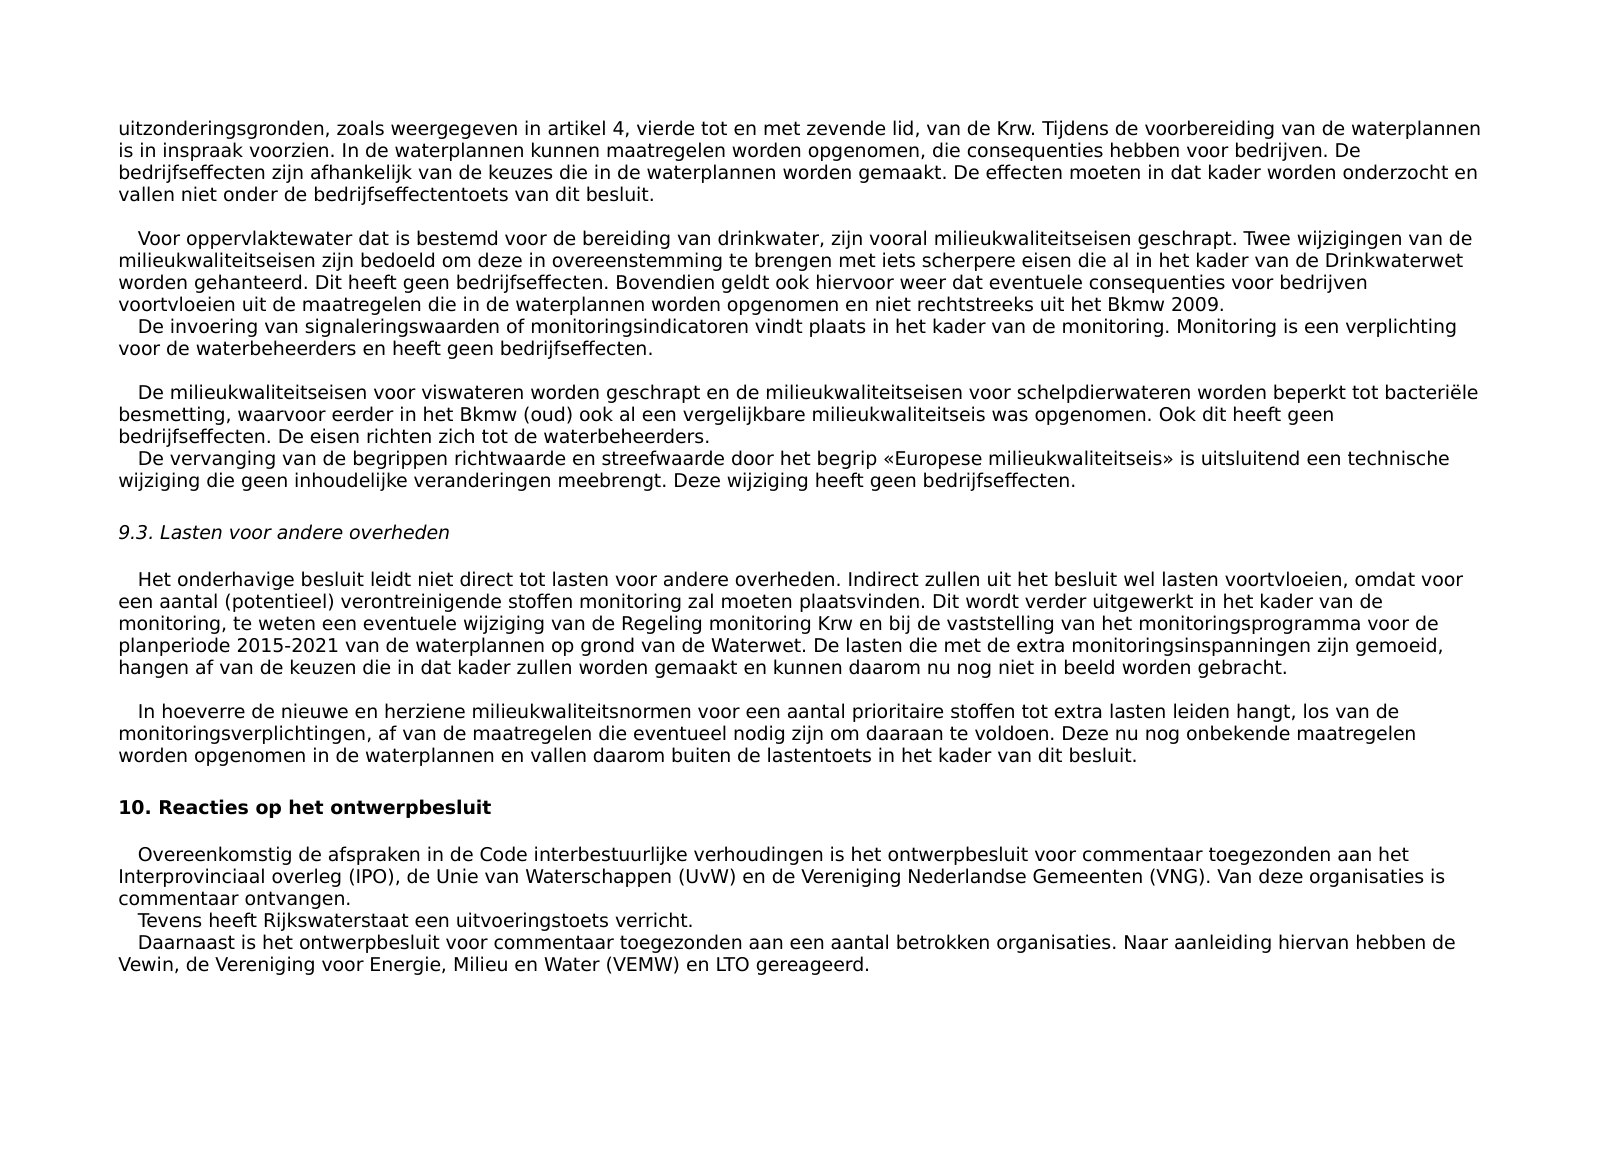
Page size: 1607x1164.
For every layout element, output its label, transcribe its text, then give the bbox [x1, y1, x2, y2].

text Daarnaast is het ontwerpbesluit voor commentaar toegezonden aan een aantal betrokken organisaties. Naar aanleiding hiervan hebben de Vewin, de Vereniging voor Energie, Milieu en Water (VEMW) en LTO gereageerd. [118, 932, 1488, 976]
text De milieukwaliteitseisen voor viswateren worden geschrapt en de milieukwaliteitseisen voor schelpdierwateren worden beperkt tot bacteriële besmetting, waarvoor eerder in het Bkmw (oud) ook al een vergelijkbare milieukwaliteitseis was opgenomen. Ook dit heeft geen bedrijfseffecten. De eisen richten zich tot de waterbeheerders. [118, 382, 1488, 448]
text De vervanging van de begrippen richtwaarde en streefwaarde door het begrip «Europese milieukwaliteitseis» is uitsluitend een technische wijziging die geen inhoudelijke veranderingen meebrengt. Deze wijziging heeft geen bedrijfseffecten. [118, 448, 1488, 492]
text Voor oppervlaktewater dat is bestemd voor de bereiding van drinkwater, zijn vooral milieukwaliteitseisen geschrapt. Twee wijzigingen van de milieukwaliteitseisen zijn bedoeld om deze in overeenstemming te brengen met iets scherpere eisen die al in het kader van de Drinkwaterwet worden gehanteerd. Dit heeft geen bedrijfseffecten. Bovendien geldt ook hiervoor weer dat eventuele consequenties voor bedrijven voortvloeien uit de maatregelen die in de waterplannen worden opgenomen en niet rechtstreeks uit het Bkmw 2009. [118, 228, 1488, 316]
text Overeenkomstig de afspraken in de Code interbestuurlijke verhoudingen is het ontwerpbesluit voor commentaar toegezonden aan het Interprovinciaal overleg (IPO), de Unie van Waterschappen (UvW) en de Vereniging Nederlandse Gemeenten (VNG). Van deze organisaties is commentaar ontvangen. [118, 844, 1488, 910]
text uitzonderingsgronden, zoals weergegeven in artikel 4, vierde tot en met zevende lid, van de Krw. Tijdens de voorbereiding van de waterplannen is in inspraak voorzien. In de waterplannen kunnen maatregelen worden opgenomen, die consequenties hebben voor bedrijven. De bedrijfseffecten zijn afhankelijk van de keuzes die in de waterplannen worden gemaakt. De effecten moeten in dat kader worden onderzocht en vallen niet onder de bedrijfseffectentoets van dit besluit. [118, 118, 1488, 206]
text De invoering van signaleringswaarden of monitoringsindicatoren vindt plaats in het kader van de monitoring. Monitoring is een verplichting voor de waterbeheerders en heeft geen bedrijfseffecten. [118, 316, 1488, 360]
text Het onderhavige besluit leidt niet direct tot lasten voor andere overheden. Indirect zullen uit het besluit wel lasten voortvloeien, omdat voor een aantal (potentieel) verontreinigende stoffen monitoring zal moeten plaatsvinden. Dit wordt verder uitgewerkt in het kader van de monitoring, te weten een eventuele wijziging van de Regeling monitoring Krw en bij de vaststelling van het monitoringsprogramma voor de planperiode 2015-2021 van de waterplannen op grond van de Waterwet. De lasten die met de extra monitoringsinspanningen zijn gemoeid, hangen af van de keuzen die in dat kader zullen worden gemaakt en kunnen daarom nu nog niet in beeld worden gebracht. [118, 569, 1488, 679]
subtitle 10. Reacties op het ontwerpbesluit [118, 797, 1488, 819]
text In hoeverre de nieuwe en herziene milieukwaliteitsnormen voor een aantal prioritaire stoffen tot extra lasten leiden hangt, los van de monitoringsverplichtingen, af van de maatregelen die eventueel nodig zijn om daaraan te voldoen. Deze nu nog onbekende maatregelen worden opgenomen in de waterplannen en vallen daarom buiten de lastentoets in het kader van dit besluit. [118, 701, 1488, 767]
text Tevens heeft Rijkswaterstaat een uitvoeringstoets verricht. [118, 910, 1488, 932]
subtitle 9.3. Lasten voor andere overheden [118, 522, 1488, 544]
